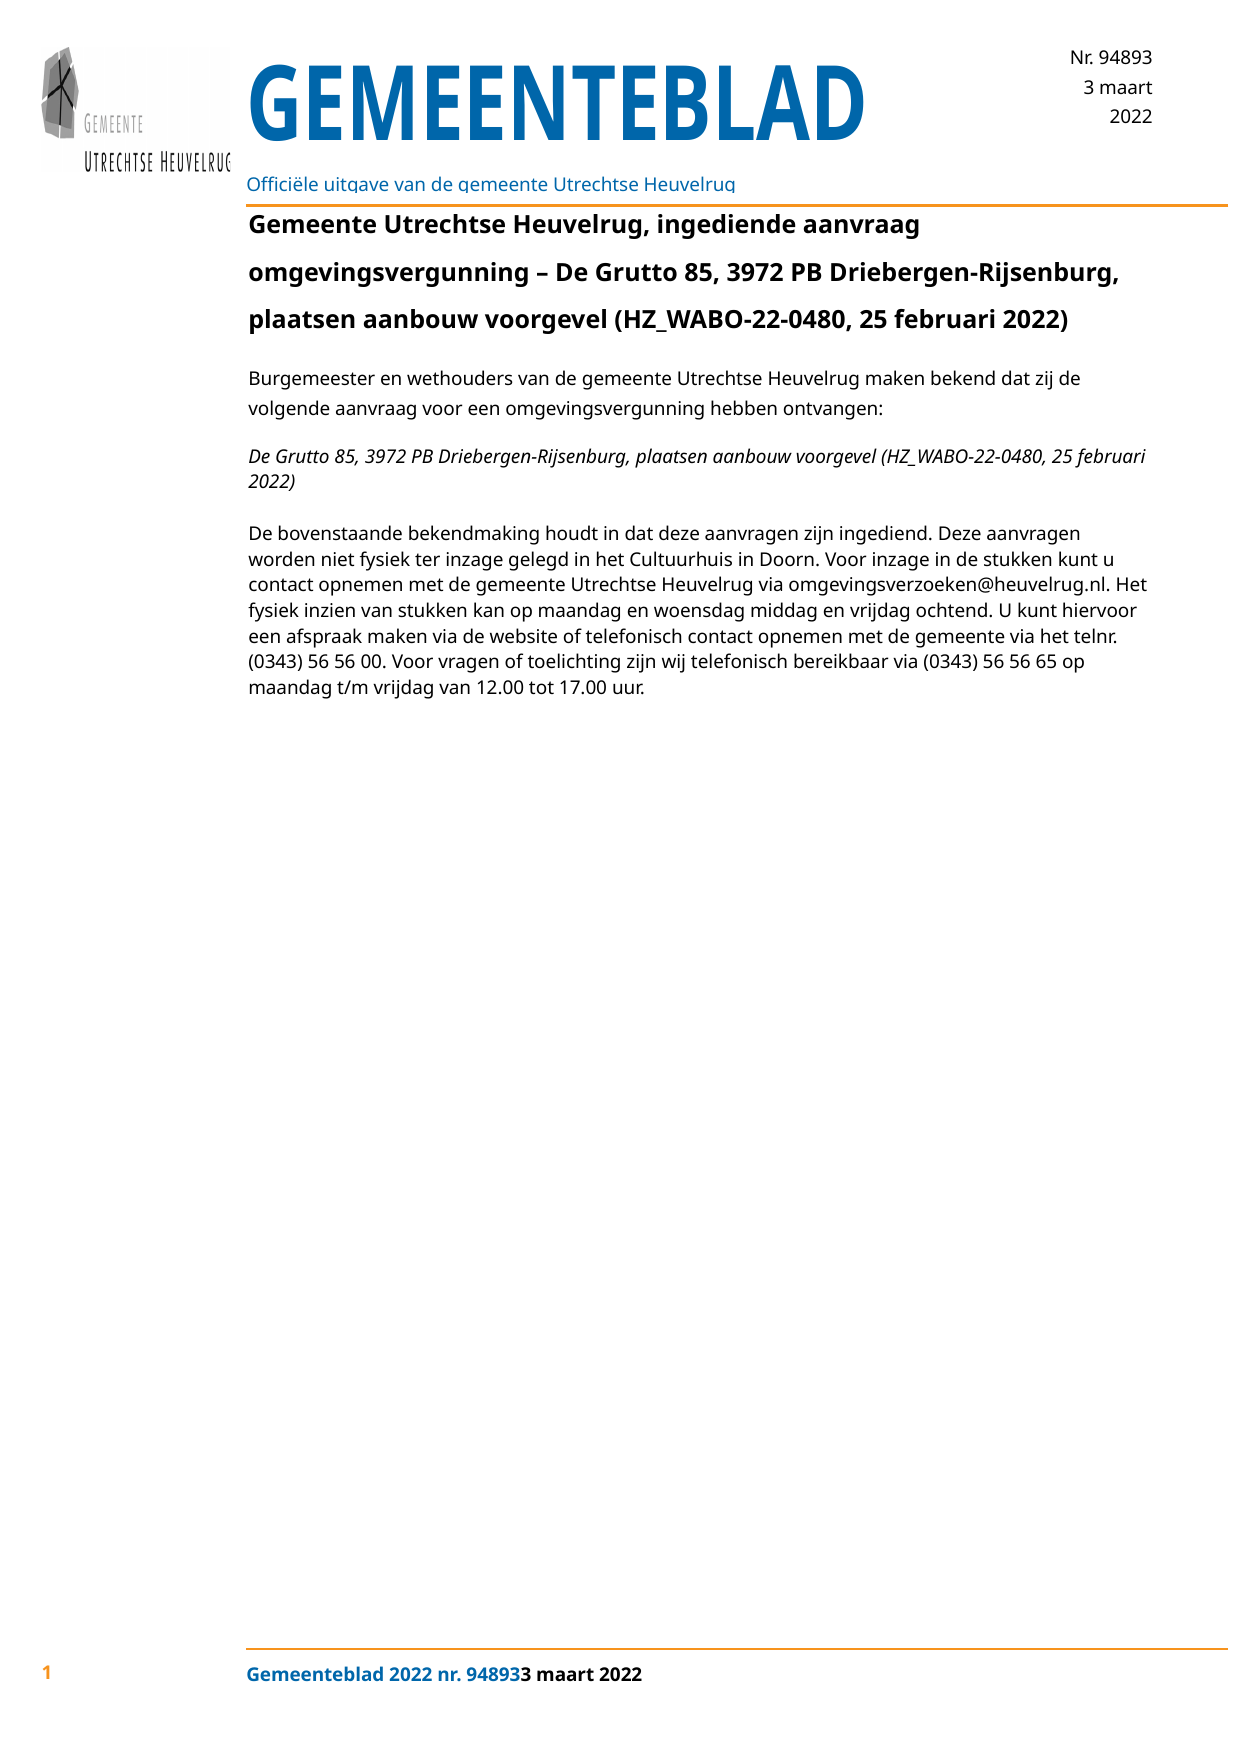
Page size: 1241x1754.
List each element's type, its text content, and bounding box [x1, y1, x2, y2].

picture [41, 47, 231, 172]
text De bovenstaande bekendmaking houdt in dat deze aanvragen zijn ingediend. Deze aanvragen worden niet fysiek ter inzage gelegd in het Cultuurhuis in Doorn. Voor inzage in de stukken kunt u contact opnemen met de gemeente Utrechtse Heuvelrug via omgevingsverzoeken@heuvelrug.nl. Het fysiek inzien van stukken kan op maandag en woensdag middag en vrijdag ochtend. U kunt hiervoor een afspraak maken via de website of telefonisch contact opnemen met de gemeente via het telnr. (0343) 56 56 00. Voor vragen of toelichting zijn wij telefonisch bereikbaar via (0343) 56 56 65 op maandag t/m vrijdag van 12.00 tot 17.00 uur. [248, 520, 1152, 700]
text Burgemeester en wethouders van de gemeente Utrechtse Heuvelrug maken bekend dat zij de volgende aanvraag voor een omgevingsvergunning hebben ontvangen: [248, 366, 1152, 421]
text De Grutto 85, 3972 PB Driebergen-Rijsenburg, plaatsen aanbouw voorgevel (HZ_WABO-22-0480, 25 februari 2022) [248, 443, 1152, 494]
text Gemeente Utrechtse Heuvelrug, ingediende aanvraag omgevingsvergunning – De Grutto 85, 3972 PB Driebergen-Rijsenburg, plaatsen aanbouw voorgevel (HZ_WABO-22-0480, 25 februari 2022) [248, 207, 1152, 336]
